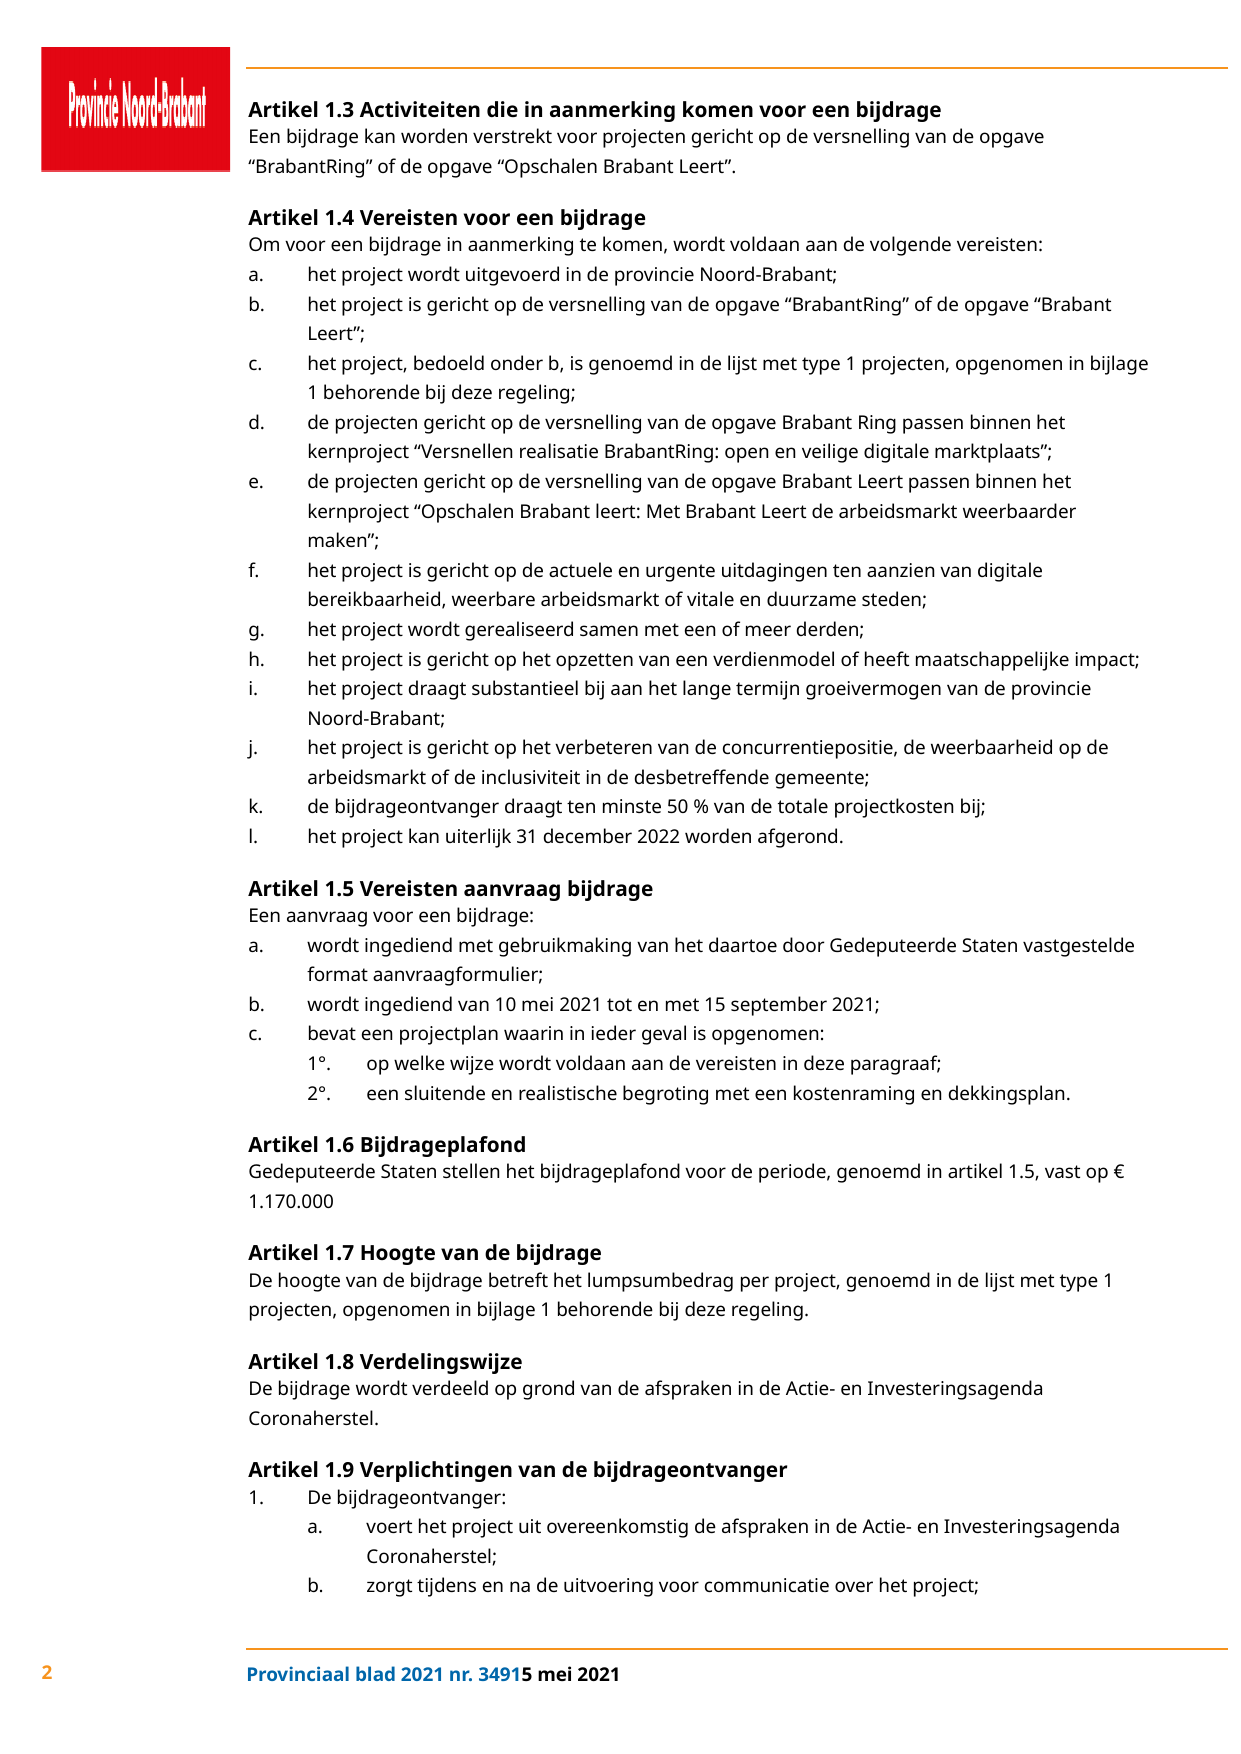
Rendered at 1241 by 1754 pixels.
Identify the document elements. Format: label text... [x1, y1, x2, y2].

list wordt ingediend van 10 mei 2021 tot en met 15 september 2021; [248, 991, 1152, 1017]
text Artikel 1.8 Verdelingswijze [248, 1347, 1152, 1375]
text Artikel 1.9 Verplichtingen van de bijdrageontvanger [248, 1455, 1152, 1484]
list de projecten gericht op de versnelling van de opgave Brabant Ring passen binnen het kernproject “Versnellen realisatie BrabantRing: open en veilige digitale marktplaats”; [248, 409, 1152, 464]
text Artikel 1.3 Activiteiten die in aanmerking komen voor een bijdrage [248, 95, 1152, 123]
text Artikel 1.6 Bijdrageplafond [248, 1130, 1152, 1158]
picture [41, 47, 231, 172]
list op welke wijze wordt voldaan aan de vereisten in deze paragraaf; [307, 1050, 1152, 1076]
text De hoogte van de bijdrage betreft het lumpsumbedrag per project, genoemd in de lijst met type 1 projecten, opgenomen in bijlage 1 behorende bij deze regeling. [248, 1267, 1152, 1322]
list bevat een projectplan waarin in ieder geval is opgenomen: [248, 1021, 1152, 1046]
list het project wordt gerealiseerd samen met een of meer derden; [248, 616, 1152, 642]
list het project is gericht op het verbeteren van de concurrentiepositie, de weerbaarheid op de arbeidsmarkt of de inclusiviteit in de desbetreffende gemeente; [248, 734, 1152, 790]
text Artikel 1.5 Vereisten aanvraag bijdrage [248, 874, 1152, 902]
text Gedeputeerde Staten stellen het bijdrageplafond voor de periode, genoemd in artikel 1.5, vast op € 1.170.000 [248, 1158, 1152, 1214]
text Een bijdrage kan worden verstrekt voor projecten gericht op de versnelling van de opgave “BrabantRing” of de opgave “Opschalen Brabant Leert”. [248, 123, 1152, 178]
text Artikel 1.7 Hoogte van de bijdrage [248, 1238, 1152, 1267]
list zorgt tijdens en na de uitvoering voor communicatie over het project; [307, 1573, 1152, 1598]
list De bijdrageontvanger: [248, 1484, 1152, 1509]
list voert het project uit overeenkomstig de afspraken in de Actie- en Investeringsagenda Coronaherstel; [307, 1513, 1152, 1569]
list het project is gericht op de versnelling van de opgave “BrabantRing” of de opgave “Brabant Leert”; [248, 291, 1152, 346]
list het project, bedoeld onder b, is genoemd in de lijst met type 1 projecten, opgenomen in bijlage 1 behorende bij deze regeling; [248, 350, 1152, 405]
list het project is gericht op de actuele en urgente uitdagingen ten aanzien van digitale bereikbaarheid, weerbare arbeidsmarkt of vitale en duurzame steden; [248, 557, 1152, 612]
list het project is gericht op het opzetten van een verdienmodel of heeft maatschappelijke impact; [248, 646, 1152, 672]
list de bijdrageontvanger draagt ten minste 50 % van de totale projectkosten bij; [248, 794, 1152, 819]
list de projecten gericht op de versnelling van de opgave Brabant Leert passen binnen het kernproject “Opschalen Brabant leert: Met Brabant Leert de arbeidsmarkt weerbaarder maken”; [248, 468, 1152, 553]
text Artikel 1.4 Vereisten voor een bijdrage [248, 203, 1152, 232]
text De bijdrage wordt verdeeld op grond van de afspraken in de Actie- en Investeringsagenda Coronaherstel. [248, 1375, 1152, 1431]
list het project draagt substantieel bij aan het lange termijn groeivermogen van de provincie Noord-Brabant; [248, 675, 1152, 731]
list het project wordt uitgevoerd in de provincie Noord-Brabant; [248, 261, 1152, 287]
text Om voor een bijdrage in aanmerking te komen, wordt voldaan aan de volgende vereisten: [248, 232, 1152, 257]
list wordt ingediend met gebruikmaking van het daartoe door Gedeputeerde Staten vastgestelde format aanvraagformulier; [248, 932, 1152, 987]
list het project kan uiterlijk 31 december 2022 worden afgerond. [248, 823, 1152, 849]
text Een aanvraag voor een bijdrage: [248, 902, 1152, 928]
list een sluitende en realistische begroting met een kostenraming en dekkingsplan. [307, 1080, 1152, 1105]
